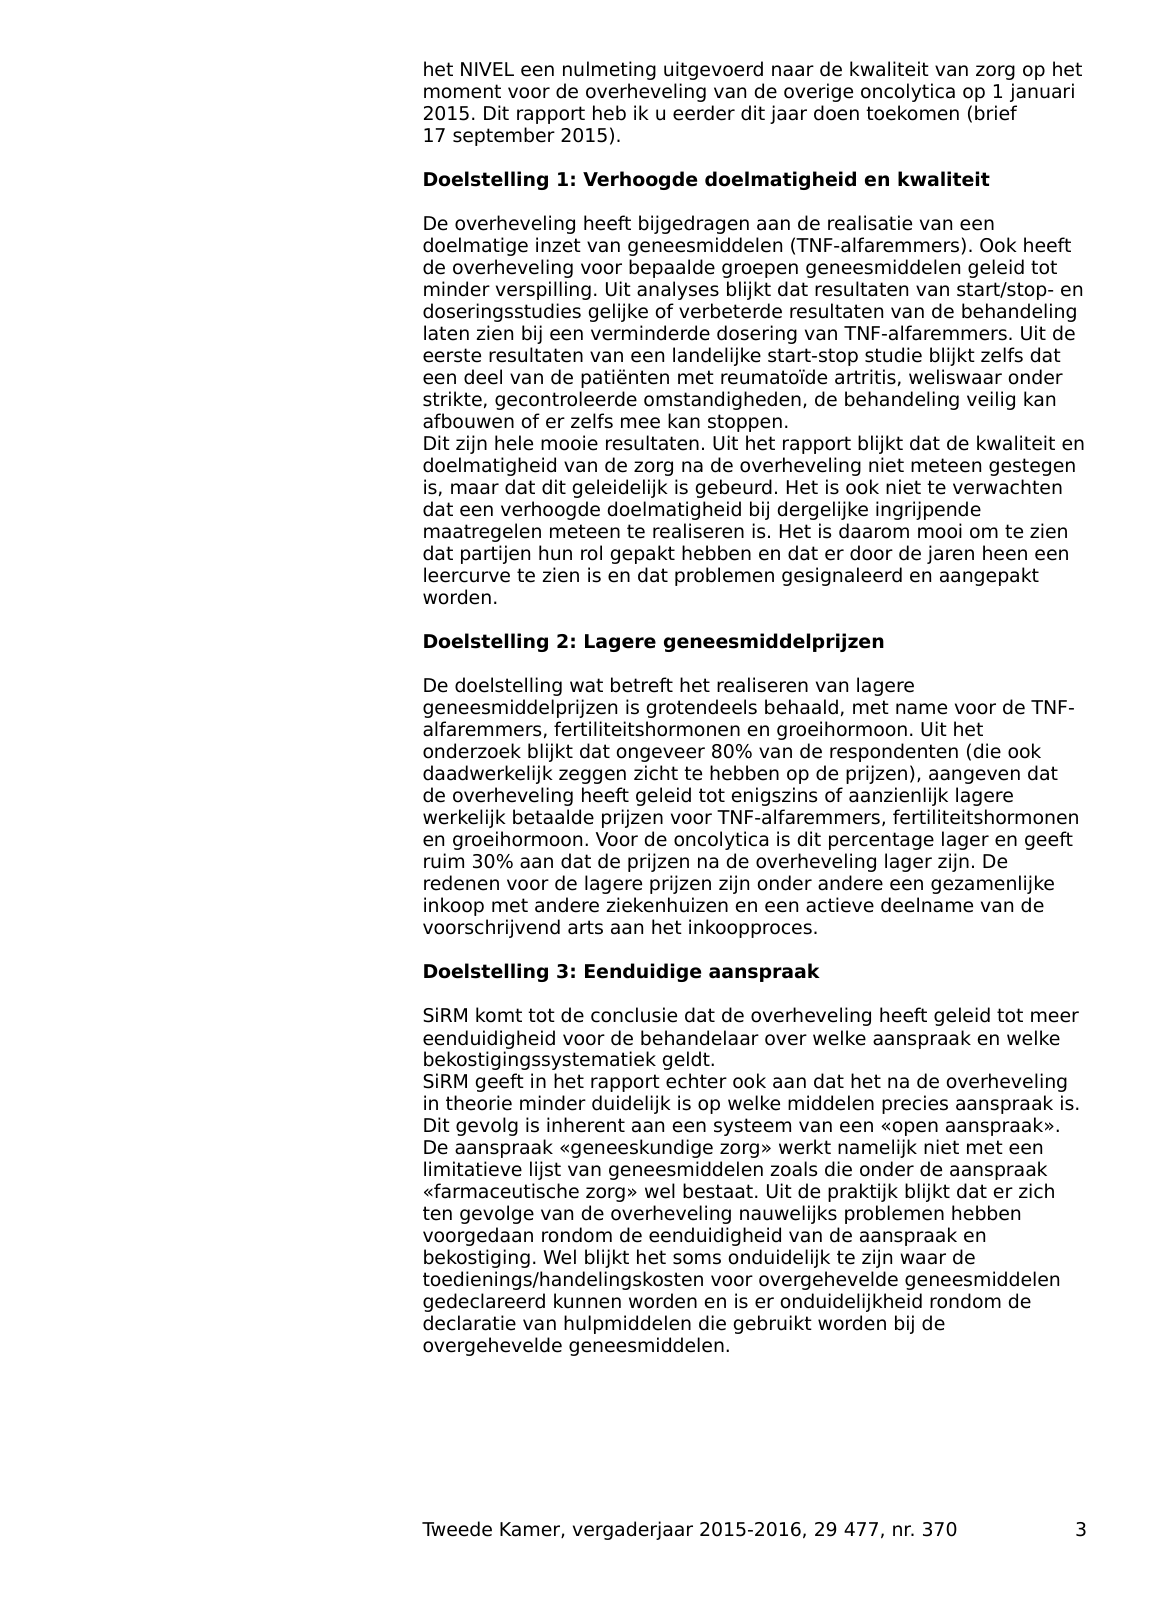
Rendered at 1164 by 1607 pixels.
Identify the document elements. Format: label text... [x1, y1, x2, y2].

subtitle Doelstelling 3: Eenduidige aanspraak [422, 961, 1087, 983]
subtitle Doelstelling 1: Verhoogde doelmatigheid en kwaliteit [422, 169, 1087, 191]
text De overheveling heeft bijgedragen aan de realisatie van een doelmatige inzet van geneesmiddelen (TNF-alfaremmers). Ook heeft de overheveling voor bepaalde groepen geneesmiddelen geleid tot minder verspilling. Uit analyses blijkt dat resultaten van start/stop- en doseringsstudies gelijke of verbeterde resultaten van de behandeling laten zien bij een verminderde dosering van TNF-alfaremmers. Uit de eerste resultaten van een landelijke start-stop studie blijkt zelfs dat een deel van de patiënten met reumatoïde artritis, weliswaar onder strikte, gecontroleerde omstandigheden, de behandeling veilig kan afbouwen of er zelfs mee kan stoppen. [422, 213, 1087, 433]
text SiRM komt tot de conclusie dat de overheveling heeft geleid tot meer eenduidigheid voor de behandelaar over welke aanspraak en welke bekostigingssystematiek geldt. [422, 1005, 1087, 1071]
text het NIVEL een nulmeting uitgevoerd naar de kwaliteit van zorg op het moment voor de overheveling van de overige oncolytica op 1 januari 2015. Dit rapport heb ik u eerder dit jaar doen toekomen (brief 17 september 2015). [422, 59, 1087, 147]
subtitle Doelstelling 2: Lagere geneesmiddelprijzen [422, 631, 1087, 653]
text De doelstelling wat betreft het realiseren van lagere geneesmiddelprijzen is grotendeels behaald, met name voor de TNF-alfaremmers, fertiliteitshormonen en groeihormoon. Uit het onderzoek blijkt dat ongeveer 80% van de respondenten (die ook daadwerkelijk zeggen zicht te hebben op de prijzen), aangeven dat de overheveling heeft geleid tot enigszins of aanzienlijk lagere werkelijk betaalde prijzen voor TNF-alfaremmers, fertiliteitshormonen en groeihormoon. Voor de oncolytica is dit percentage lager en geeft ruim 30% aan dat de prijzen na de overheveling lager zijn. De redenen voor de lagere prijzen zijn onder andere een gezamenlijke inkoop met andere ziekenhuizen en een actieve deelname van de voorschrijvend arts aan het inkoopproces. [422, 675, 1087, 939]
text Dit zijn hele mooie resultaten. Uit het rapport blijkt dat de kwaliteit en doelmatigheid van de zorg na de overheveling niet meteen gestegen is, maar dat dit geleidelijk is gebeurd. Het is ook niet te verwachten dat een verhoogde doelmatigheid bij dergelijke ingrijpende maatregelen meteen te realiseren is. Het is daarom mooi om te zien dat partijen hun rol gepakt hebben en dat er door de jaren heen een leercurve te zien is en dat problemen gesignaleerd en aangepakt worden. [422, 433, 1087, 609]
text SiRM geeft in het rapport echter ook aan dat het na de overheveling in theorie minder duidelijk is op welke middelen precies aanspraak is. Dit gevolg is inherent aan een systeem van een «open aanspraak». De aanspraak «geneeskundige zorg» werkt namelijk niet met een limitatieve lijst van geneesmiddelen zoals die onder de aanspraak «farmaceutische zorg» wel bestaat. Uit de praktijk blijkt dat er zich ten gevolge van de overheveling nauwelijks problemen hebben voorgedaan rondom de eenduidigheid van de aanspraak en bekostiging. Wel blijkt het soms onduidelijk te zijn waar de toedienings/handelingskosten voor overgehevelde geneesmiddelen gedeclareerd kunnen worden en is er onduidelijkheid rondom de declaratie van hulpmiddelen die gebruikt worden bij de overgehevelde geneesmiddelen. [422, 1071, 1087, 1357]
